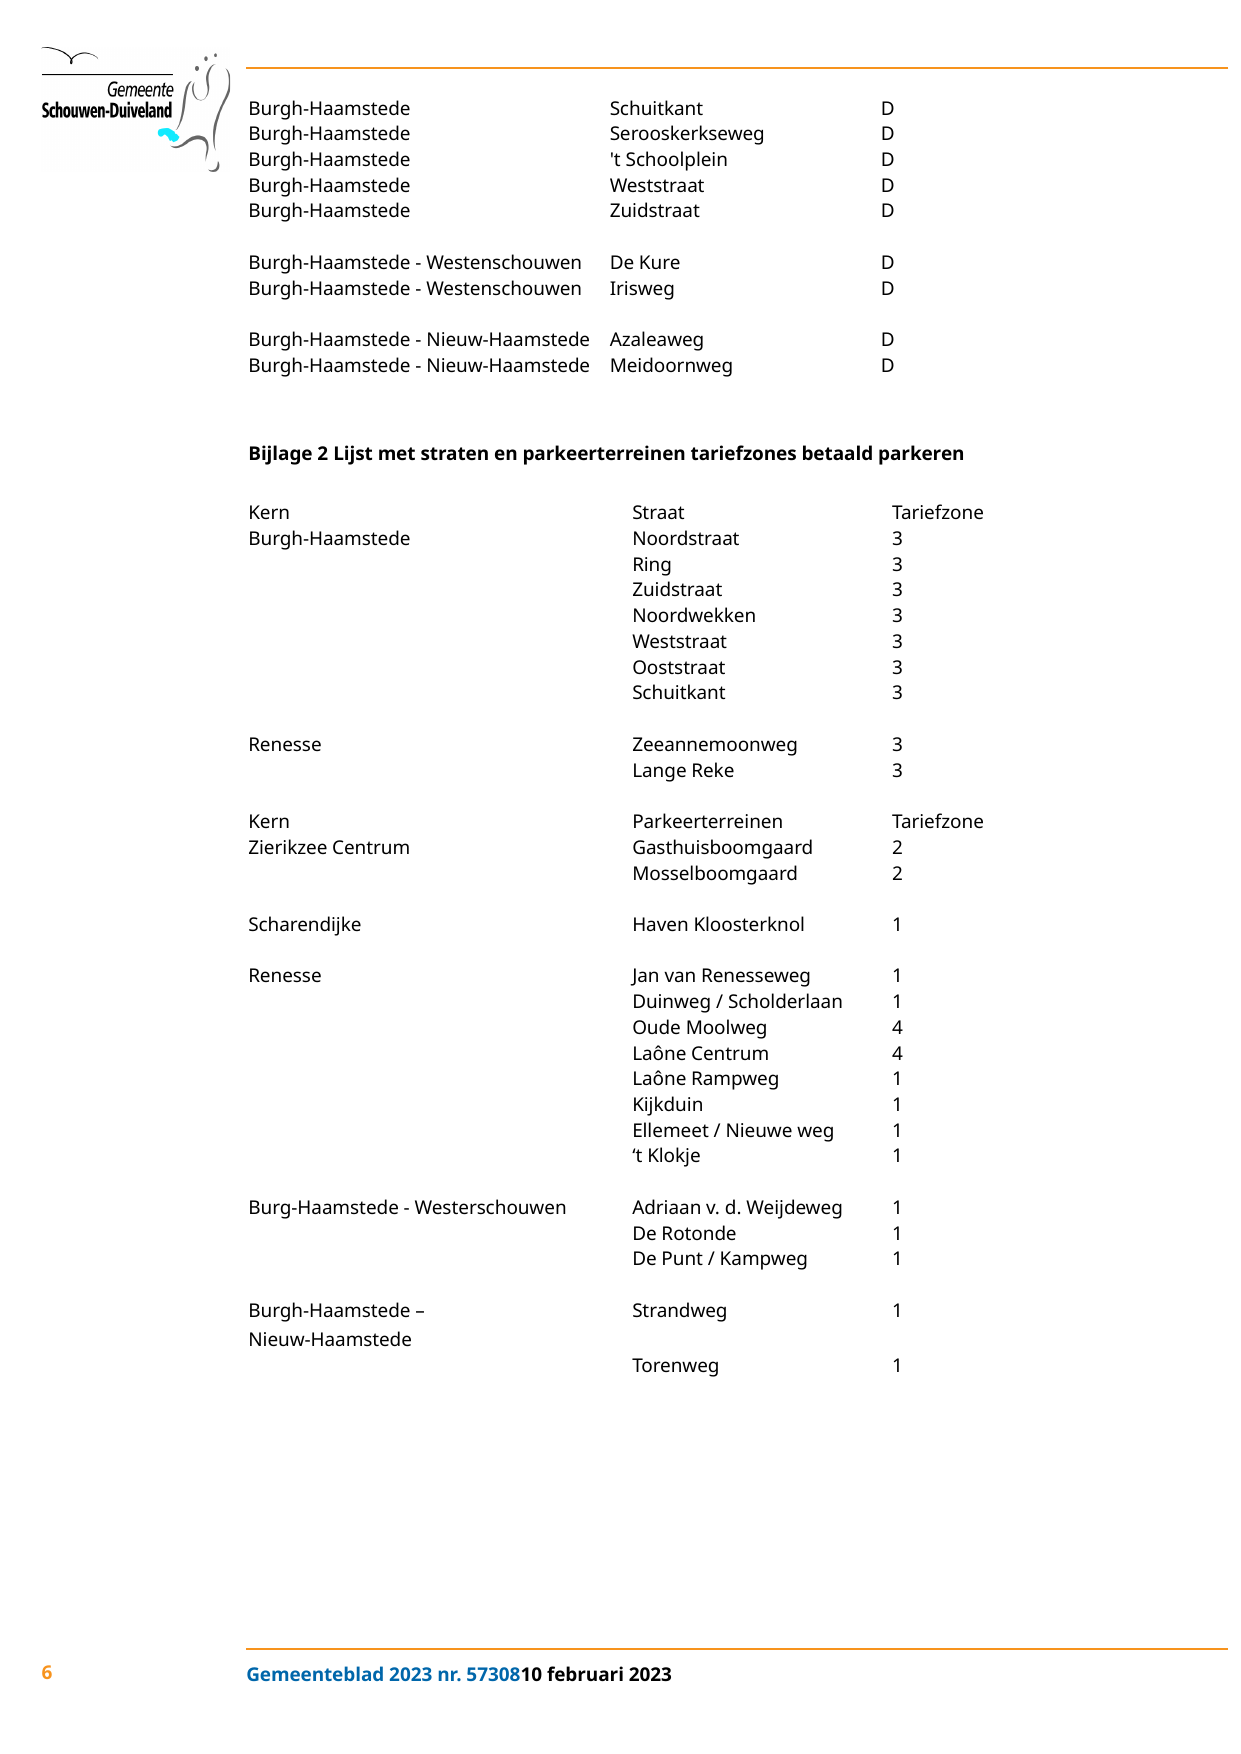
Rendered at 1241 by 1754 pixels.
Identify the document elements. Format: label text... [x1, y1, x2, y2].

table_cell 3 [892, 577, 1152, 602]
table_cell [248, 705, 632, 731]
table_cell 3 [892, 551, 1152, 577]
table_cell [248, 1271, 632, 1297]
table_cell Mosselboomgaard [632, 860, 892, 885]
table_cell Zuidstraat [610, 198, 881, 223]
table_cell 3 [892, 603, 1152, 628]
table_cell Noordwekken [632, 603, 892, 628]
table_cell [892, 1169, 1152, 1194]
table_cell Tariefzone [892, 808, 1152, 834]
table_header Tariefzone [892, 500, 1152, 525]
table_header Kern [248, 500, 632, 525]
table_cell [892, 885, 1152, 911]
table_cell 1 [892, 1066, 1152, 1091]
table_cell Adriaan v. d. Weijdeweg [632, 1194, 892, 1220]
table_cell [892, 937, 1152, 963]
table_cell Ring [632, 551, 892, 577]
table_cell Strandweg [632, 1297, 892, 1352]
table_cell Burgh-Haamstede [248, 121, 609, 146]
table_cell Zeeannemoonweg [632, 731, 892, 757]
table_cell [248, 1143, 632, 1168]
table_cell Azaleaweg [610, 326, 881, 352]
table_cell [248, 860, 632, 885]
table_cell [632, 885, 892, 911]
table_cell Burgh-Haamstede - Westenschouwen [248, 275, 609, 301]
table_cell D [881, 352, 1152, 378]
table_cell [248, 603, 632, 628]
table_cell Burgh-Haamstede - Nieuw-Haamstede [248, 352, 609, 378]
table_cell Schuitkant [632, 680, 892, 705]
table_cell Burgh-Haamstede [248, 146, 609, 172]
table_cell Serooskerkseweg [610, 121, 881, 146]
table_cell 3 [892, 654, 1152, 679]
table_cell [248, 628, 632, 654]
table_cell [248, 1169, 632, 1194]
table_cell [248, 1040, 632, 1066]
table_cell 3 [892, 628, 1152, 654]
table_cell 3 [892, 731, 1152, 757]
table_cell [632, 705, 892, 731]
table_cell 1 [892, 1194, 1152, 1220]
table_cell [610, 301, 881, 326]
table_cell [248, 680, 632, 705]
picture [41, 47, 231, 172]
table_cell 3 [892, 680, 1152, 705]
table_cell D [881, 275, 1152, 301]
table_cell Torenweg [632, 1353, 892, 1378]
table_cell 1 [892, 1091, 1152, 1117]
table_header Straat [632, 500, 892, 525]
table_cell Weststraat [610, 172, 881, 198]
table_cell 1 [892, 1246, 1152, 1271]
table_cell 1 [892, 1143, 1152, 1168]
table_cell [632, 1169, 892, 1194]
table_cell D [881, 198, 1152, 223]
text Bijlage 2 Lijst met straten en parkeerterreinen tariefzones betaald parkeren [248, 440, 1152, 466]
table_cell Parkeerterreinen [632, 808, 892, 834]
table_cell [248, 1014, 632, 1040]
table_cell Irisweg [610, 275, 881, 301]
table_cell Burgh-Haamstede - Westenschouwen [248, 249, 609, 275]
table_cell [248, 224, 609, 249]
table_cell 1 [892, 911, 1152, 937]
table_cell Scharendijke [248, 911, 632, 937]
table_cell [248, 1066, 632, 1091]
table_cell ‘t Klokje [632, 1143, 892, 1168]
table_cell Burg-Haamstede - Westerschouwen [248, 1194, 632, 1220]
table_cell 3 [892, 757, 1152, 782]
table_cell Laône Rampweg [632, 1066, 892, 1091]
table_cell [248, 1220, 632, 1246]
table_cell Ellemeet / Nieuwe weg [632, 1117, 892, 1143]
table_cell Haven Kloosterknol [632, 911, 892, 937]
table_cell De Punt / Kampweg [632, 1246, 892, 1271]
table_cell [610, 224, 881, 249]
table_cell Duinweg / Scholderlaan [632, 988, 892, 1014]
table_cell [881, 301, 1152, 326]
table_cell Kern [248, 808, 632, 834]
table_cell Burgh-Haamstede [248, 198, 609, 223]
table_cell D [881, 249, 1152, 275]
table_cell [248, 1117, 632, 1143]
table_cell Kijkduin [632, 1091, 892, 1117]
table_cell Laône Centrum [632, 1040, 892, 1066]
table_cell Weststraat [632, 628, 892, 654]
table_cell 3 [892, 525, 1152, 551]
table_cell Zuidstraat [632, 577, 892, 602]
table_cell D [881, 95, 1152, 121]
table_cell 2 [892, 860, 1152, 885]
table_cell Noordstraat [632, 525, 892, 551]
table_cell Schuitkant [610, 95, 881, 121]
table_cell Meidoornweg [610, 352, 881, 378]
table_cell 1 [892, 963, 1152, 988]
table_cell [248, 301, 609, 326]
table_cell [632, 1271, 892, 1297]
table_cell [892, 1271, 1152, 1297]
table_cell [248, 783, 632, 808]
table_cell Lange Reke [632, 757, 892, 782]
table_cell [248, 937, 632, 963]
table_cell Oude Moolweg [632, 1014, 892, 1040]
table_cell [248, 654, 632, 679]
table_cell D [881, 172, 1152, 198]
table_cell [248, 1246, 632, 1271]
table_cell De Rotonde [632, 1220, 892, 1246]
table_cell 4 [892, 1040, 1152, 1066]
table_cell Burgh-Haamstede [248, 172, 609, 198]
table_cell Burgh-Haamstede [248, 525, 632, 551]
table_cell 1 [892, 1220, 1152, 1246]
table_cell D [881, 146, 1152, 172]
table_cell [248, 757, 632, 782]
table_cell De Kure [610, 249, 881, 275]
table_cell 2 [892, 834, 1152, 860]
table_cell [892, 705, 1152, 731]
table_cell Jan van Renesseweg [632, 963, 892, 988]
table_cell Burgh-Haamstede - Nieuw-Haamstede [248, 326, 609, 352]
table_cell 1 [892, 1117, 1152, 1143]
table_cell 1 [892, 1353, 1152, 1378]
table_cell 't Schoolplein [610, 146, 881, 172]
table_cell D [881, 326, 1152, 352]
table_cell Ooststraat [632, 654, 892, 679]
table_cell Zierikzee Centrum [248, 834, 632, 860]
table_cell Renesse [248, 963, 632, 988]
table_cell Burgh-Haamstede [248, 95, 609, 121]
table_cell Renesse [248, 731, 632, 757]
table_cell 4 [892, 1014, 1152, 1040]
table_cell [632, 937, 892, 963]
table_cell 1 [892, 988, 1152, 1014]
table_cell D [881, 121, 1152, 146]
table_cell [248, 1353, 632, 1378]
table_cell Gasthuisboomgaard [632, 834, 892, 860]
table_cell Burgh-Haamstede – Nieuw-Haamstede [248, 1297, 632, 1352]
table_cell [248, 885, 632, 911]
table_cell [248, 577, 632, 602]
table_cell [248, 551, 632, 577]
table_cell [881, 224, 1152, 249]
table_cell [248, 1091, 632, 1117]
table_cell 1 [892, 1297, 1152, 1352]
table_cell [248, 988, 632, 1014]
table_cell [892, 783, 1152, 808]
table_cell [632, 783, 892, 808]
